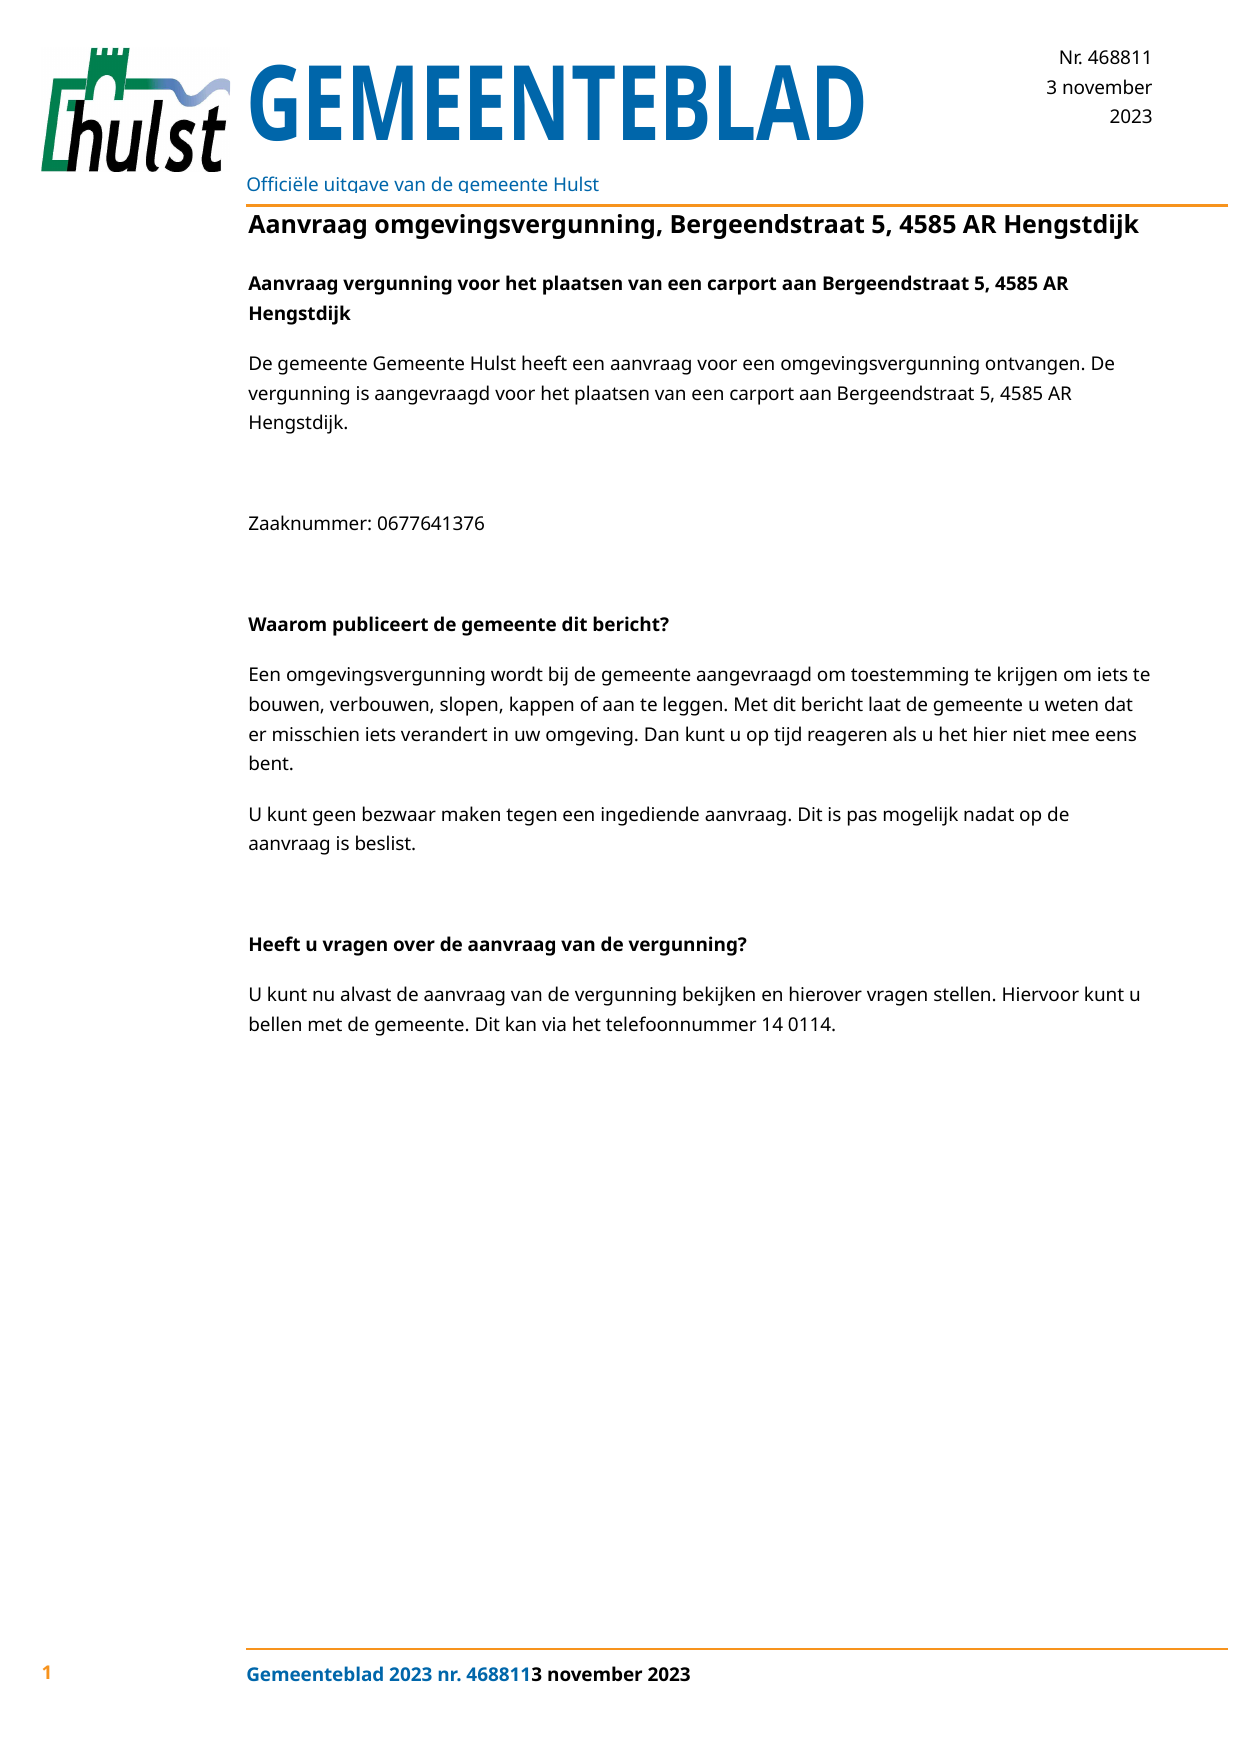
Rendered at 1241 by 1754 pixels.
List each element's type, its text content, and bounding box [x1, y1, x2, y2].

text U kunt nu alvast de aanvraag van de vergunning bekijken en hierover vragen stellen. Hiervoor kunt u bellen met de gemeente. Dit kan via het telefoonnummer 14 0114. [248, 982, 1152, 1037]
text Aanvraag vergunning voor het plaatsen van een carport aan Bergeendstraat 5, 4585 AR Hengstdijk [248, 270, 1152, 326]
text Waarom publiceert de gemeente dit bericht? [248, 611, 1152, 637]
text De gemeente Gemeente Hulst heeft een aanvraag voor een omgevingsvergunning ontvangen. De vergunning is aangevraagd voor het plaatsen van een carport aan Bergeendstraat 5, 4585 AR Hengstdijk. [248, 350, 1152, 435]
picture [41, 47, 231, 172]
text Aanvraag omgevingsvergunning, Bergeendstraat 5, 4585 AR Hengstdijk [248, 207, 1152, 241]
text Heeft u vragen over de aanvraag van de vergunning? [248, 931, 1152, 957]
text Een omgevingsvergunning wordt bij de gemeente aangevraagd om toestemming te krijgen om iets te bouwen, verbouwen, slopen, kappen of aan te leggen. Met dit bericht laat de gemeente u weten dat er misschien iets verandert in uw omgeving. Dan kunt u op tijd reageren als u het hier niet mee eens bent. [248, 662, 1152, 776]
text U kunt geen bezwaar maken tegen een ingediende aanvraag. Dit is pas mogelijk nadat op de aanvraag is beslist. [248, 801, 1152, 856]
text Zaaknummer: 0677641376 [248, 510, 1152, 536]
